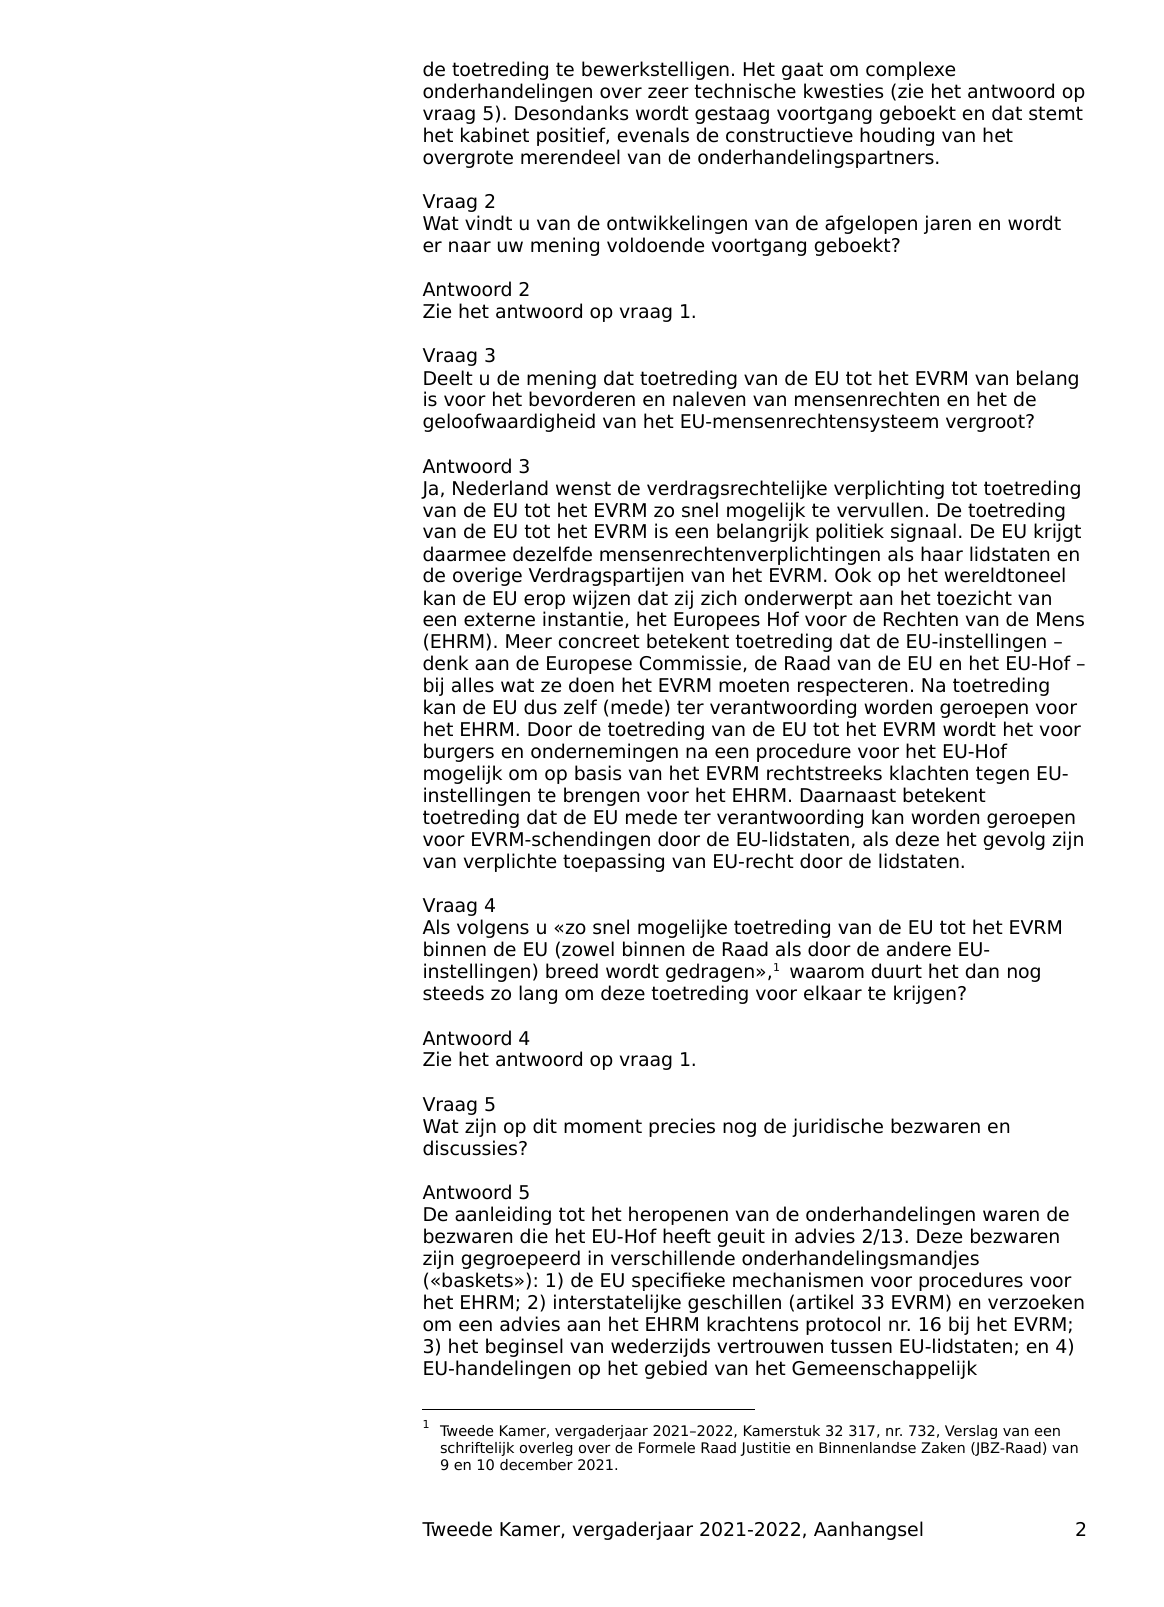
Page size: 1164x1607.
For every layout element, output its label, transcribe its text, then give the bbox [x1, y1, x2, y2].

text Antwoord 4 [422, 1027, 1087, 1049]
text Wat zijn op dit moment precies nog de juridische bezwaren en discussies? [422, 1116, 1087, 1159]
text Vraag 3 [422, 345, 1087, 367]
text Wat vindt u van de ontwikkelingen van de afgelopen jaren en wordt er naar uw mening voldoende voortgang geboekt? [422, 213, 1087, 257]
text Antwoord 2 [422, 279, 1087, 301]
text Antwoord 3 [422, 456, 1087, 477]
text Antwoord 5 [422, 1182, 1087, 1204]
text de toetreding te bewerkstelligen. Het gaat om complexe onderhandelingen over zeer technische kwesties (zie het antwoord op vraag 5). Desondanks wordt gestaag voortgang geboekt en dat stemt het kabinet positief, evenals de constructieve houding van het overgrote merendeel van de onderhandelingspartners. [422, 59, 1087, 169]
text Vraag 4 [422, 895, 1087, 917]
text De aanleiding tot het heropenen van de onderhandelingen waren de bezwaren die het EU-Hof heeft geuit in advies 2/13. Deze bezwaren zijn gegroepeerd in verschillende onderhandelingsmandjes («baskets»): 1) de EU specifieke mechanismen voor procedures voor het EHRM; 2) interstatelijke geschillen (artikel 33 EVRM) en verzoeken om een advies aan het EHRM krachtens protocol nr. 16 bij het EVRM; 3) het beginsel van wederzijds vertrouwen tussen EU-lidstaten; en 4) EU-handelingen op het gebied van het Gemeenschappelijk [422, 1204, 1087, 1379]
text Zie het antwoord op vraag 1. [422, 301, 1087, 323]
text Ja, Nederland wenst de verdragsrechtelijke verplichting tot toetreding van de EU tot het EVRM zo snel mogelijk te vervullen. De toetreding van de EU tot het EVRM is een belangrijk politiek signaal. De EU krijgt daarmee dezelfde mensenrechtenverplichtingen als haar lidstaten en de overige Verdragspartijen van het EVRM. Ook op het wereldtoneel kan de EU erop wijzen dat zij zich onderwerpt aan het toezicht van een externe instantie, het Europees Hof voor de Rechten van de Mens (EHRM). Meer concreet betekent toetreding dat de EU-instellingen – denk aan de Europese Commissie, de Raad van de EU en het EU-Hof – bij alles wat ze doen het EVRM moeten respecteren. Na toetreding kan de EU dus zelf (mede) ter verantwoording worden geroepen voor het EHRM. Door de toetreding van de EU tot het EVRM wordt het voor burgers en ondernemingen na een procedure voor het EU-Hof mogelijk om op basis van het EVRM rechtstreeks klachten tegen EU-instellingen te brengen voor het EHRM. Daarnaast betekent toetreding dat de EU mede ter verantwoording kan worden geroepen voor EVRM-schendingen door de EU-lidstaten, als deze het gevolg zijn van verplichte toepassing van EU-recht door de lidstaten. [422, 477, 1087, 873]
text Vraag 2 [422, 191, 1087, 213]
text Zie het antwoord op vraag 1. [422, 1049, 1087, 1071]
text Tweede Kamer, vergaderjaar 2021–2022, Kamerstuk 32 317, nr. 732, Verslag van een schriftelijk overleg over de Formele Raad Justitie en Binnenlandse Zaken (JBZ-Raad) van 9 en 10 december 2021. [422, 1418, 1087, 1474]
text Vraag 5 [422, 1093, 1087, 1116]
text Als volgens u «zo snel mogelijke toetreding van de EU tot het EVRM binnen de EU (zowel binnen de Raad als door de andere EU-instellingen) breed wordt gedragen», waarom duurt het dan nog steeds zo lang om deze toetreding voor elkaar te krijgen? [422, 917, 1087, 1005]
text Deelt u de mening dat toetreding van de EU tot het EVRM van belang is voor het bevorderen en naleven van mensenrechten en het de geloofwaardigheid van het EU-mensenrechtensysteem vergroot? [422, 367, 1087, 433]
